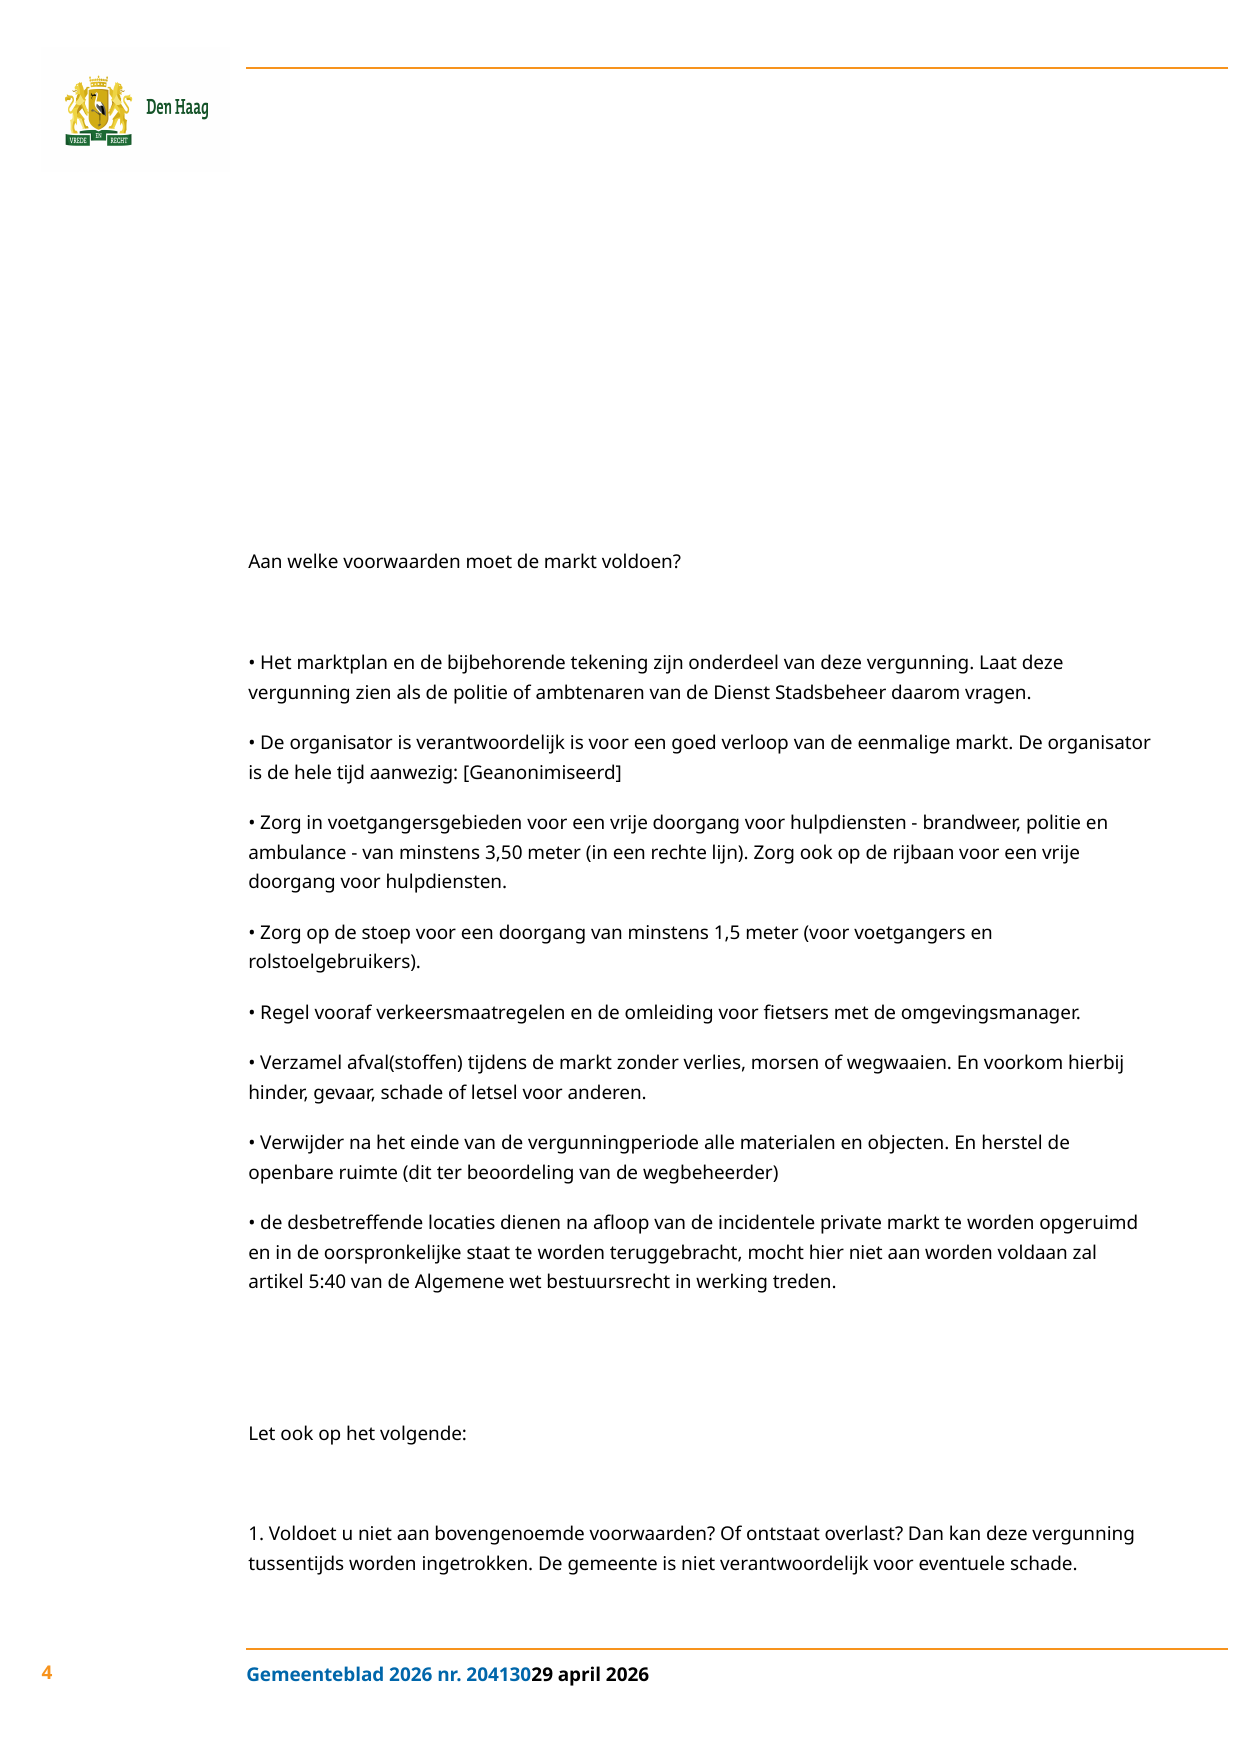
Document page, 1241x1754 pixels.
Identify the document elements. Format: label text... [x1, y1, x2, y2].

text • Zorg op de stoep voor een doorgang van minstens 1,5 meter (voor voetgangers en rolstoelgebruikers). [248, 919, 1152, 974]
text Aan welke voorwaarden moet de markt voldoen? [248, 548, 1152, 574]
text • Regel vooraf verkeersmaatregelen en de omleiding voor fietsers met de omgevingsmanager. [248, 999, 1152, 1025]
picture [41, 47, 231, 172]
text • Het marktplan en de bijbehorende tekening zijn onderdeel van deze vergunning. Laat deze vergunning zien als de politie of ambtenaren van de Dienst Stadsbeheer daarom vragen. [248, 649, 1152, 705]
text Let ook op het volgende: [248, 1420, 1152, 1446]
text • Verzamel afval(stoffen) tijdens de markt zonder verlies, morsen of wegwaaien. En voorkom hierbij hinder, gevaar, schade of letsel voor anderen. [248, 1049, 1152, 1105]
text • De organisator is verantwoordelijk is voor een goed verloop van de eenmalige markt. De organisator is de hele tijd aanwezig: [Geanonimiseerd] [248, 729, 1152, 785]
text • de desbetreffende locaties dienen na afloop van de incidentele private markt te worden opgeruimd en in de oorspronkelijke staat te worden teruggebracht, mocht hier niet aan worden voldaan zal artikel 5:40 van de Algemene wet bestuursrecht in werking treden. [248, 1209, 1152, 1294]
text 1. Voldoet u niet aan bovengenoemde voorwaarden? Of ontstaat overlast? Dan kan deze vergunning tussentijds worden ingetrokken. De gemeente is niet verantwoordelijk voor eventuele schade. [248, 1521, 1152, 1576]
text • Verwijder na het einde van de vergunningperiode alle materialen en objecten. En herstel de openbare ruimte (dit ter beoordeling van de wegbeheerder) [248, 1129, 1152, 1185]
text • Zorg in voetgangersgebieden voor een vrije doorgang voor hulpdiensten - brandweer, politie en ambulance - van minstens 3,50 meter (in een rechte lijn). Zorg ook op de rijbaan voor een vrije doorgang voor hulpdiensten. [248, 809, 1152, 894]
